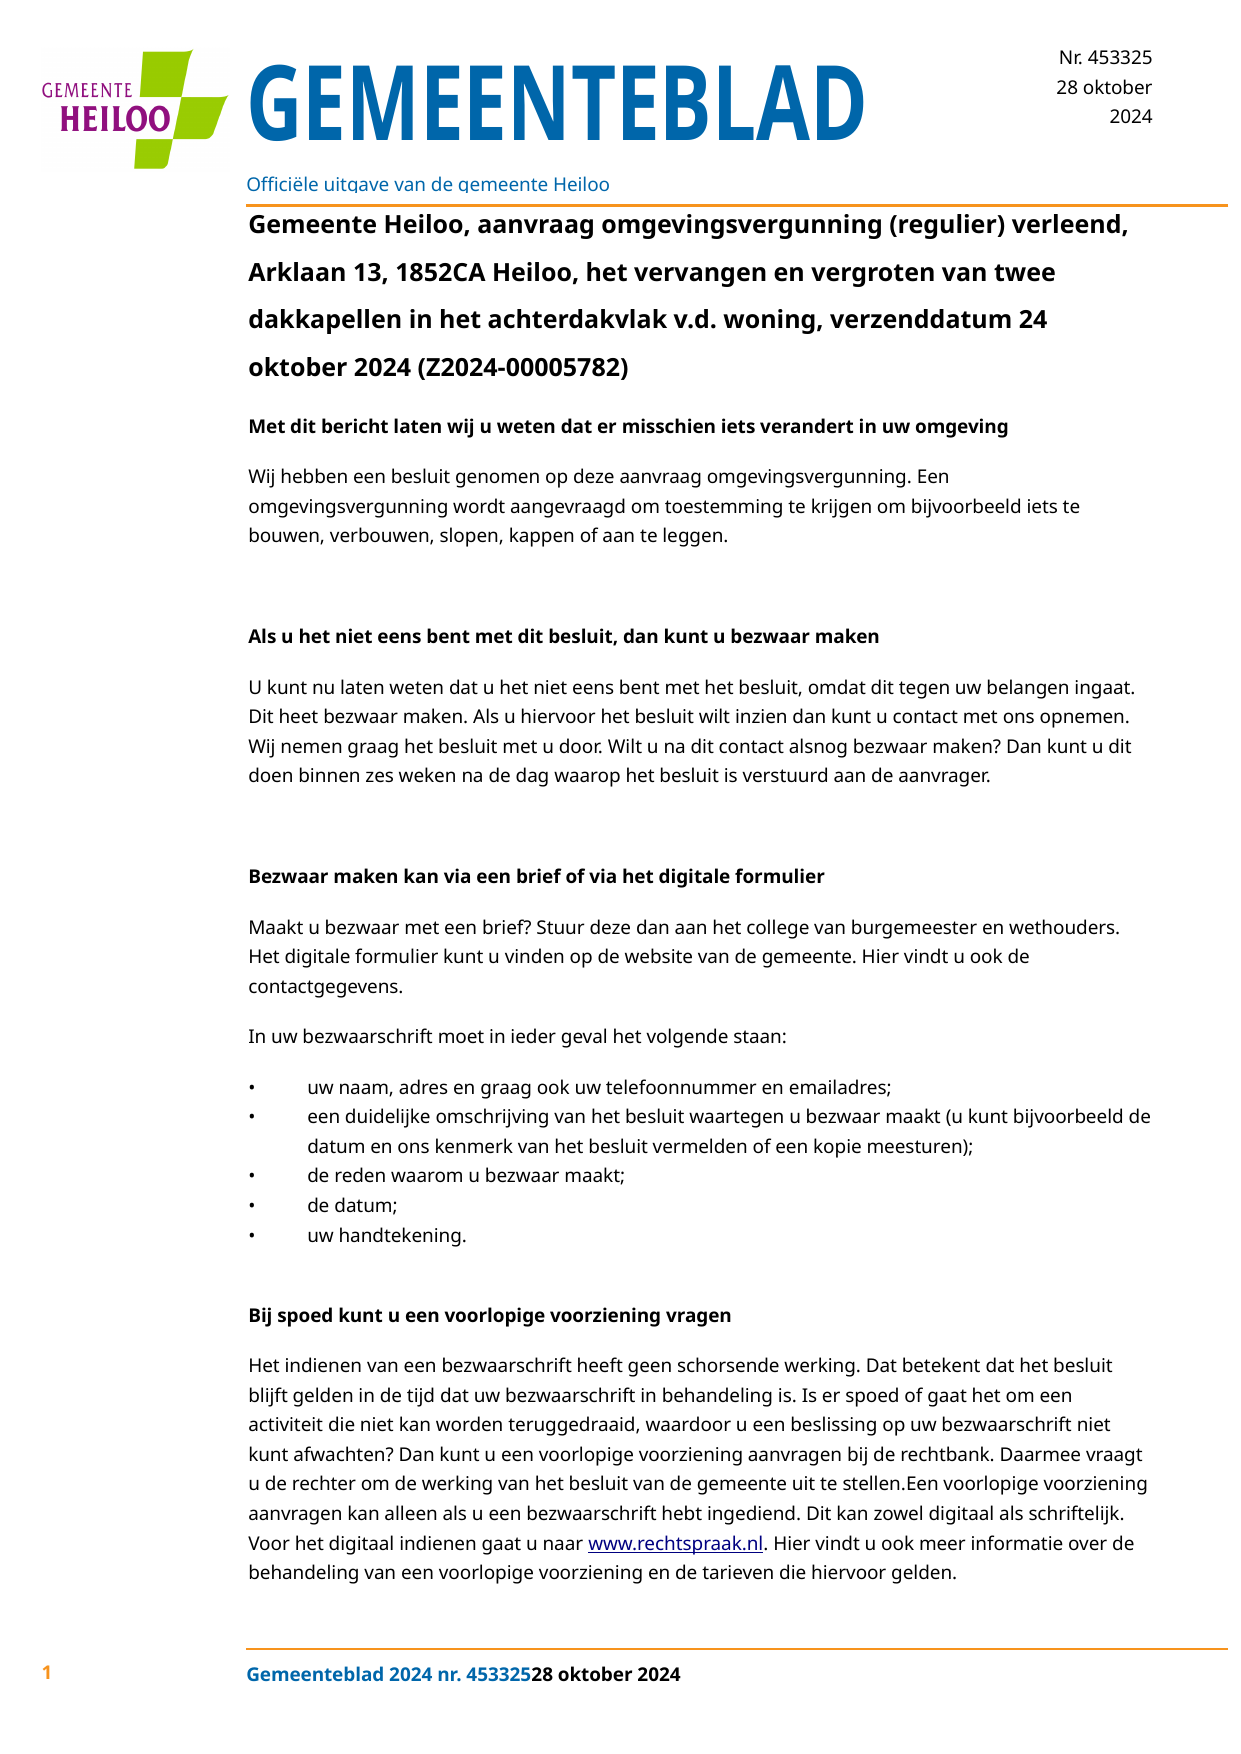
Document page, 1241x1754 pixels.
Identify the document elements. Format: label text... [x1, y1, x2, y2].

list een duidelijke omschrijving van het besluit waartegen u bezwaar maakt (u kunt bijvoorbeeld de datum en ons kenmerk van het besluit vermelden of een kopie meesturen); [248, 1103, 1152, 1159]
text Het indienen van een bezwaarschrift heeft geen schorsende werking. Dat betekent dat het besluit blijft gelden in de tijd dat uw bezwaarschrift in behandeling is. Is er spoed of gaat het om een activiteit die niet kan worden teruggedraaid, waardoor u een beslissing op uw bezwaarschrift niet kunt afwachten? Dan kunt u een voorlopige voorziening aanvragen bij de rechtbank. Daarmee vraagt u de rechter om de werking van het besluit van de gemeente uit te stellen.Een voorlopige voorziening aanvragen kan alleen als u een bezwaarschrift hebt ingediend. Dit kan zowel digitaal als schriftelijk. Voor het digitaal indienen gaat u naar www.rechtspraak.nl. Hier vindt u ook meer informatie over de behandeling van een voorlopige voorziening en de tarieven die hiervoor gelden. [248, 1352, 1152, 1585]
text Bezwaar maken kan via een brief of via het digitale formulier [248, 863, 1152, 889]
text Wij hebben een besluit genomen op deze aanvraag omgevingsvergunning. Een omgevingsvergunning wordt aangevraagd om toestemming te krijgen om bijvoorbeeld iets te bouwen, verbouwen, slopen, kappen of aan te leggen. [248, 463, 1152, 548]
text Maakt u bezwaar met een brief? Stuur deze dan aan het college van burgemeester en wethouders. Het digitale formulier kunt u vinden op de website van de gemeente. Hier vindt u ook de contactgegevens. [248, 914, 1152, 999]
list de datum; [248, 1192, 1152, 1218]
text In uw bezwaarschrift moet in ieder geval het volgende staan: [248, 1023, 1152, 1049]
text Als u het niet eens bent met dit besluit, dan kunt u bezwaar maken [248, 623, 1152, 649]
list de reden waarom u bezwaar maakt; [248, 1163, 1152, 1188]
text Bij spoed kunt u een voorlopige voorziening vragen [248, 1302, 1152, 1328]
list uw handtekening. [248, 1222, 1152, 1248]
text U kunt nu laten weten dat u het niet eens bent met het besluit, omdat dit tegen uw belangen ingaat. Dit heet bezwaar maken. Als u hiervoor het besluit wilt inzien dan kunt u contact met ons opnemen. Wij nemen graag het besluit met u door. Wilt u na dit contact alsnog bezwaar maken? Dan kunt u dit doen binnen zes weken na de dag waarop het besluit is verstuurd aan de aanvrager. [248, 674, 1152, 788]
text Met dit bericht laten wij u weten dat er misschien iets verandert in uw omgeving [248, 413, 1152, 439]
text Gemeente Heiloo, aanvraag omgevingsvergunning (regulier) verleend, Arklaan 13, 1852CA Heiloo, het vervangen en vergroten van twee dakkapellen in het achterdakvlak v.d. woning, verzenddatum 24 oktober 2024 (Z2024-00005782) [248, 207, 1152, 384]
picture [41, 47, 231, 172]
list uw naam, adres en graag ook uw telefoonnummer en emailadres; [248, 1074, 1152, 1100]
